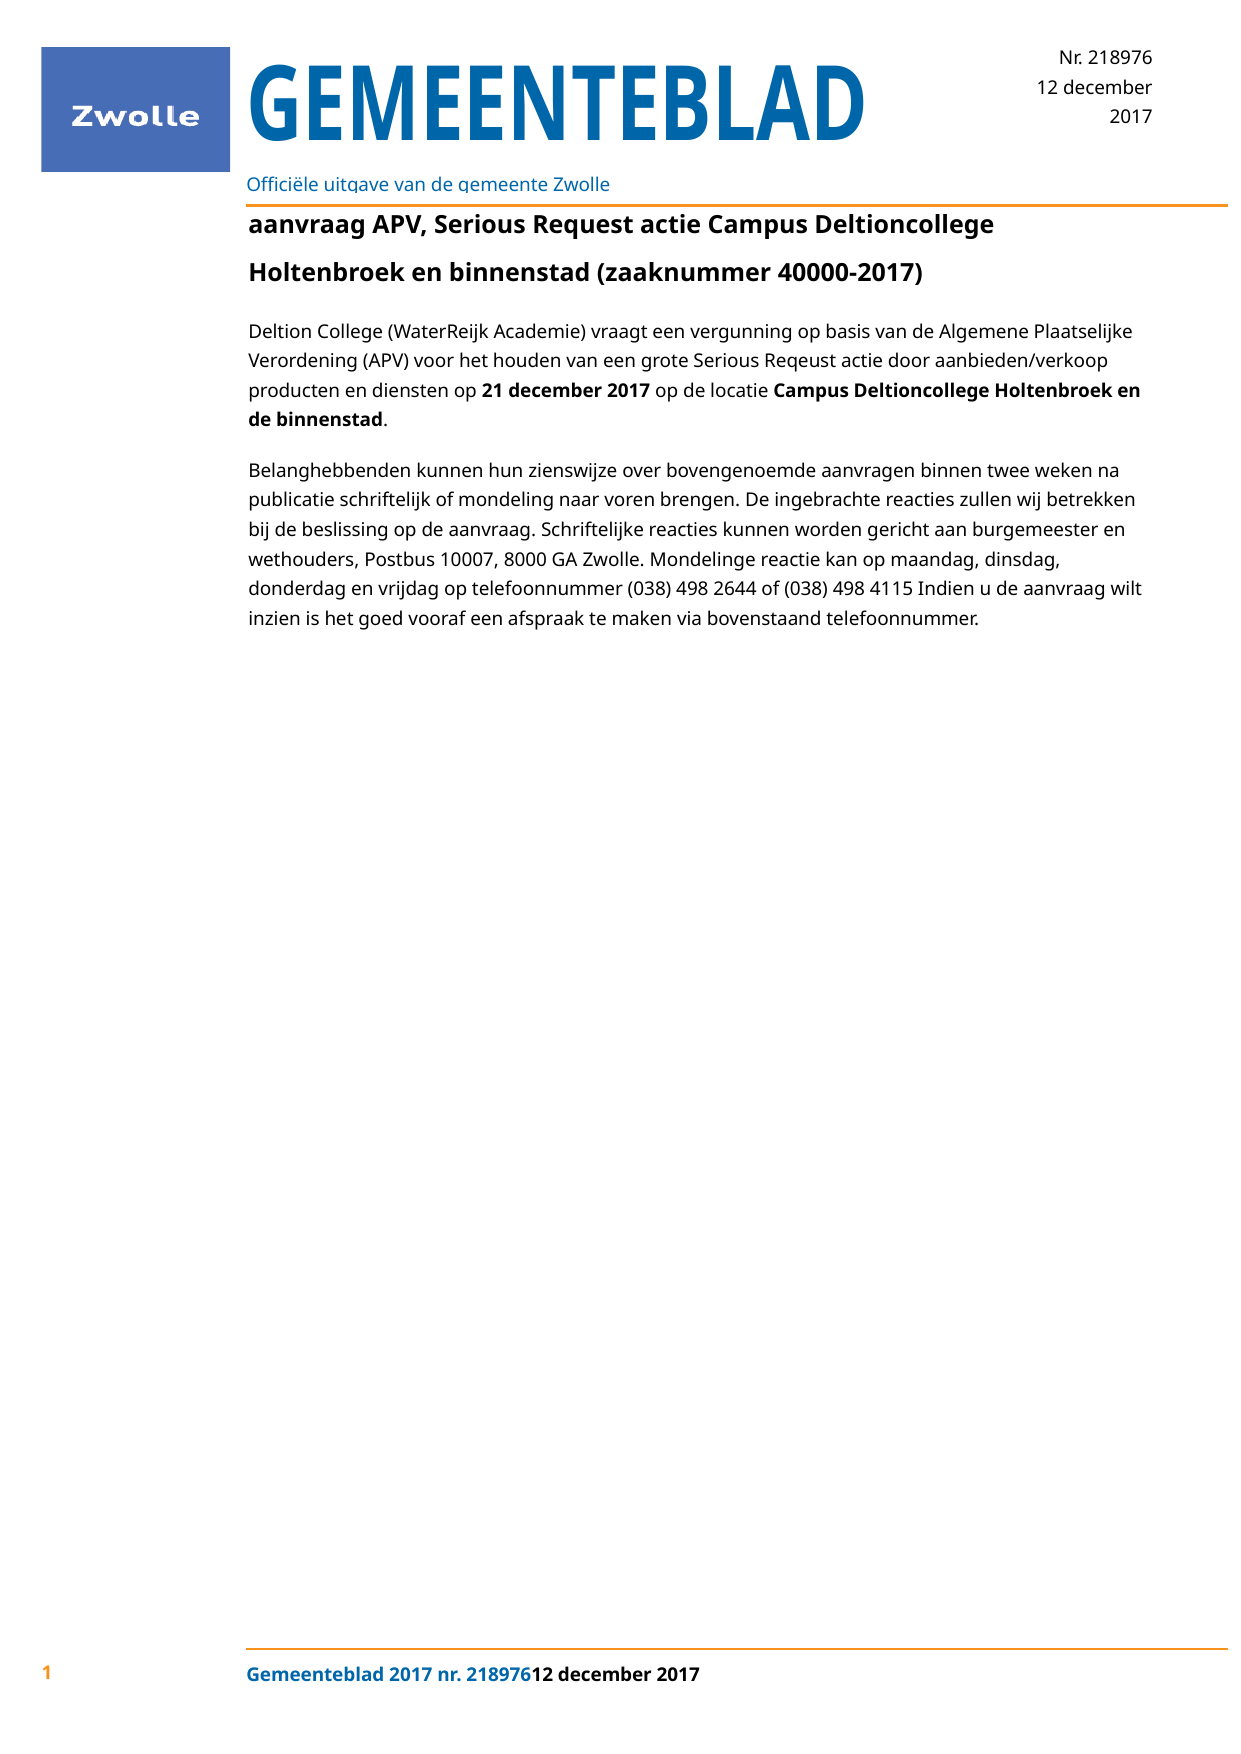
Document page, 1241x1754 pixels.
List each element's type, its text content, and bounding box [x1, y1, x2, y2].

text Belanghebbenden kunnen hun zienswijze over bovengenoemde aanvragen binnen twee weken na publicatie schriftelijk of mondeling naar voren brengen. De ingebrachte reacties zullen wij betrekken bij de beslissing op de aanvraag. Schriftelijke reacties kunnen worden gericht aan burgemeester en wethouders, Postbus 10007, 8000 GA Zwolle. Mondelinge reactie kan op maandag, dinsdag, donderdag en vrijdag op telefoonnummer (038) 498 2644 of (038) 498 4115 Indien u de aanvraag wilt inzien is het goed vooraf een afspraak te maken via bovenstaand telefoonnummer. [248, 457, 1152, 631]
text Deltion College (WaterReijk Academie) vraagt een vergunning op basis van de Algemene Plaatselijke Verordening (APV) voor het houden van een grote Serious Reqeust actie door aanbieden/verkoop producten en diensten op 21 december 2017 op de locatie Campus Deltioncollege Holtenbroek en de binnenstad. [248, 318, 1152, 432]
text aanvraag APV, Serious Request actie Campus Deltioncollege Holtenbroek en binnenstad (zaaknummer 40000-2017) [248, 207, 1152, 288]
picture [41, 47, 231, 172]
